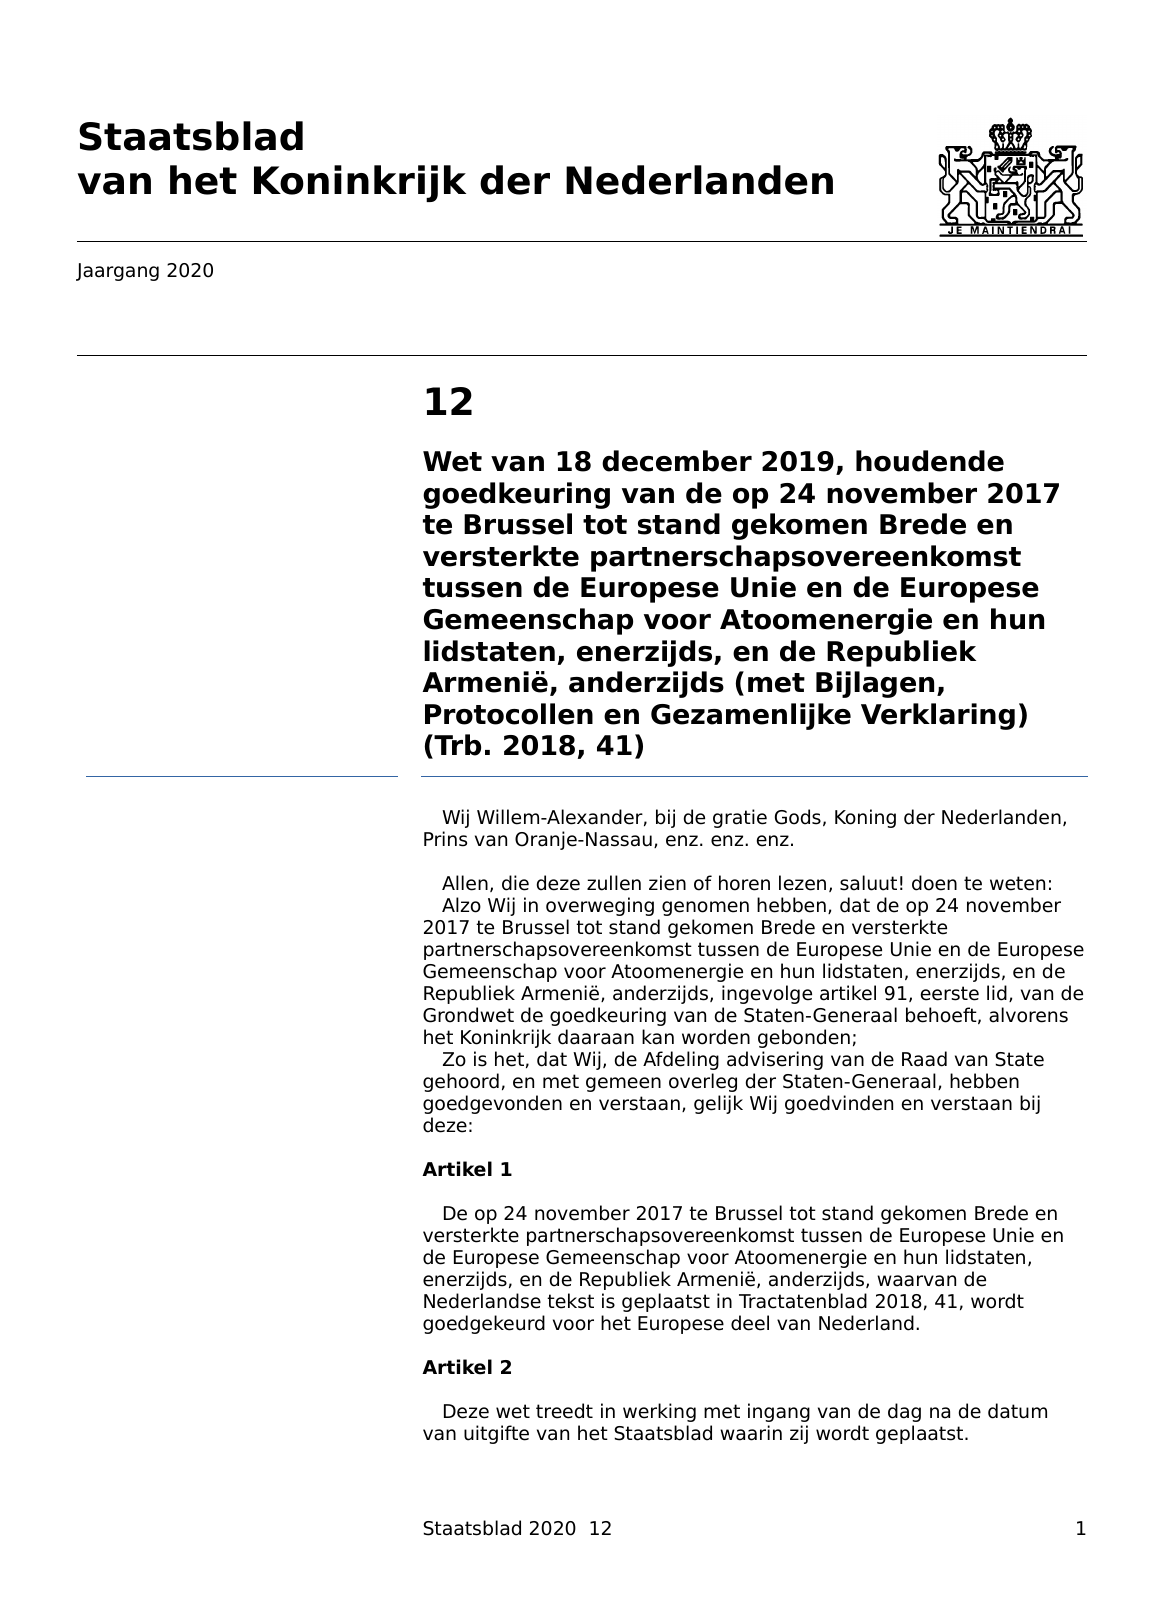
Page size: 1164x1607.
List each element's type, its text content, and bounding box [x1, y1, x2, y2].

table_cell Jaargang 2020 [77, 242, 1087, 355]
text Wet van 18 december 2019, houdende goedkeuring van de op 24 november 2017 te Brussel tot stand gekomen Brede en versterkte partnerschapsovereenkomst tussen de Europese Unie en de Europese Gemeenschap voor Atoomenergie en hun lidstaten, enerzijds, en de Republiek Armenië, anderzijds (met Bijlagen, Protocollen en Gezamenlijke Verklaring) (Trb. 2018, 41) [422, 447, 1087, 762]
text De op 24 november 2017 te Brussel tot stand gekomen Brede en versterkte partnerschapsovereenkomst tussen de Europese Unie en de Europese Gemeenschap voor Atoomenergie en hun lidstaten, enerzijds, en de Republiek Armenië, anderzijds, waarvan de Nederlandse tekst is geplaatst in Tractatenblad 2018, 41, wordt goedgekeurd voor het Europese deel van Nederland. [422, 1203, 1087, 1335]
picture [936, 115, 1087, 240]
subtitle 12 [422, 381, 1087, 424]
table_header [886, 100, 1087, 241]
subtitle Artikel 2 [422, 1357, 1087, 1379]
table_header Staatsblad van het Koninkrijk der Nederlanden [77, 100, 886, 241]
text Alzo Wij in overweging genomen hebben, dat de op 24 november 2017 te Brussel tot stand gekomen Brede en versterkte partnerschapsovereenkomst tussen de Europese Unie en de Europese Gemeenschap voor Atoomenergie en hun lidstaten, enerzijds, en de Republiek Armenië, anderzijds, ingevolge artikel 91, eerste lid, van de Grondwet de goedkeuring van de Staten-Generaal behoeft, alvorens het Koninkrijk daaraan kan worden gebonden; [422, 895, 1087, 1048]
text Allen, die deze zullen zien of horen lezen, saluut! doen te weten: [422, 873, 1087, 895]
text Deze wet treedt in werking met ingang van de dag na de datum van uitgifte van het Staatsblad waarin zij wordt geplaatst. [422, 1401, 1087, 1445]
text Zo is het, dat Wij, de Afdeling advisering van de Raad van State gehoord, en met gemeen overleg der Staten-Generaal, hebben goedgevonden en verstaan, gelijk Wij goedvinden en verstaan bij deze: [422, 1048, 1087, 1136]
text Wij Willem-Alexander, bij de gratie Gods, Koning der Nederlanden, Prins van Oranje-Nassau, enz. enz. enz. [422, 807, 1087, 851]
subtitle Artikel 1 [422, 1159, 1087, 1181]
